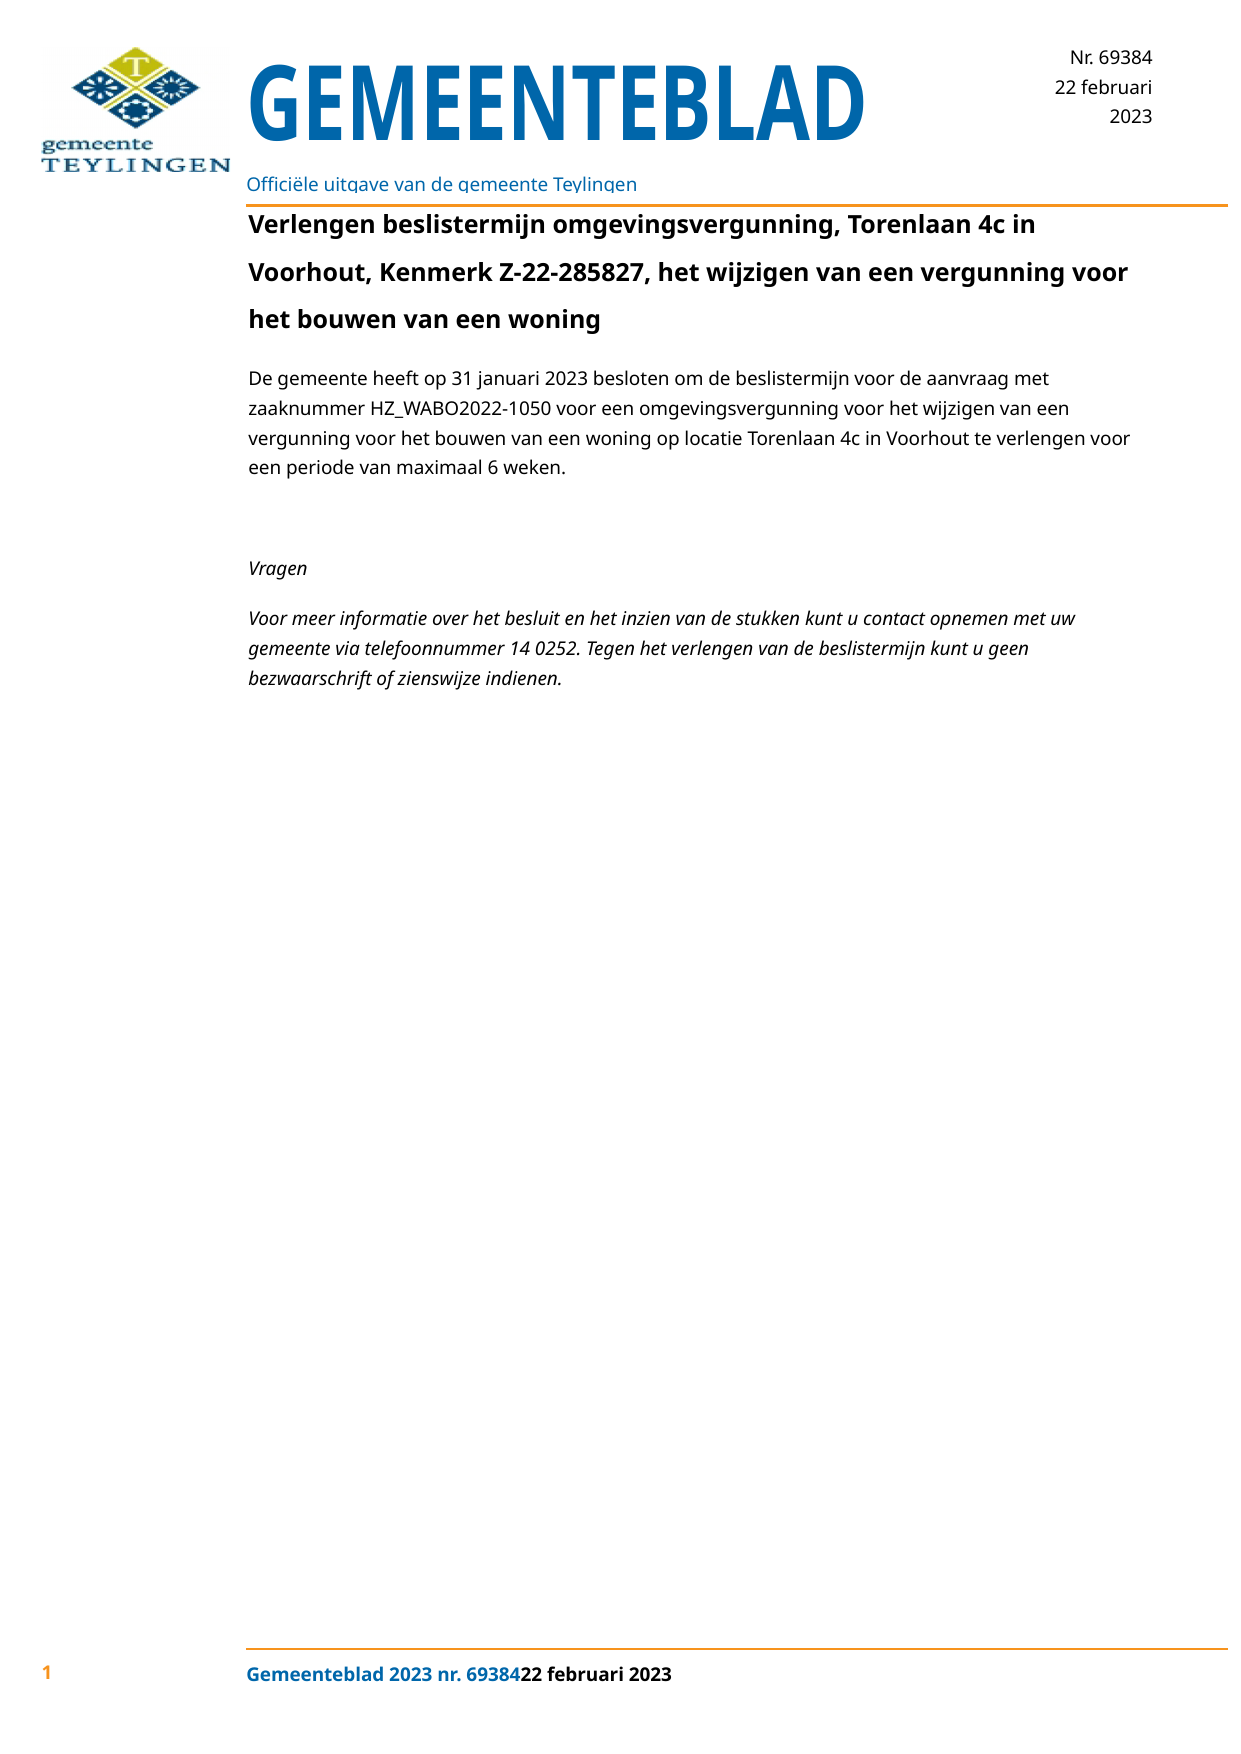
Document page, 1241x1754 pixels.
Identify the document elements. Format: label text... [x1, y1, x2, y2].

text Voor meer informatie over het besluit en het inzien van de stukken kunt u contact opnemen met uw gemeente via telefoonnummer 14 0252. Tegen het verlengen van de beslistermijn kunt u geen bezwaarschrift of zienswijze indienen. [248, 606, 1152, 690]
picture [41, 47, 231, 172]
text Vragen [248, 555, 1152, 581]
text Verlengen beslistermijn omgevingsvergunning, Torenlaan 4c in Voorhout, Kenmerk Z-22-285827, het wijzigen van een vergunning voor het bouwen van een woning [248, 207, 1152, 336]
text De gemeente heeft op 31 januari 2023 besloten om de beslistermijn voor de aanvraag met zaaknummer HZ_WABO2022-1050 voor een omgevingsvergunning voor het wijzigen van een vergunning voor het bouwen van een woning op locatie Torenlaan 4c in Voorhout te verlengen voor een periode van maximaal 6 weken. [248, 366, 1152, 480]
